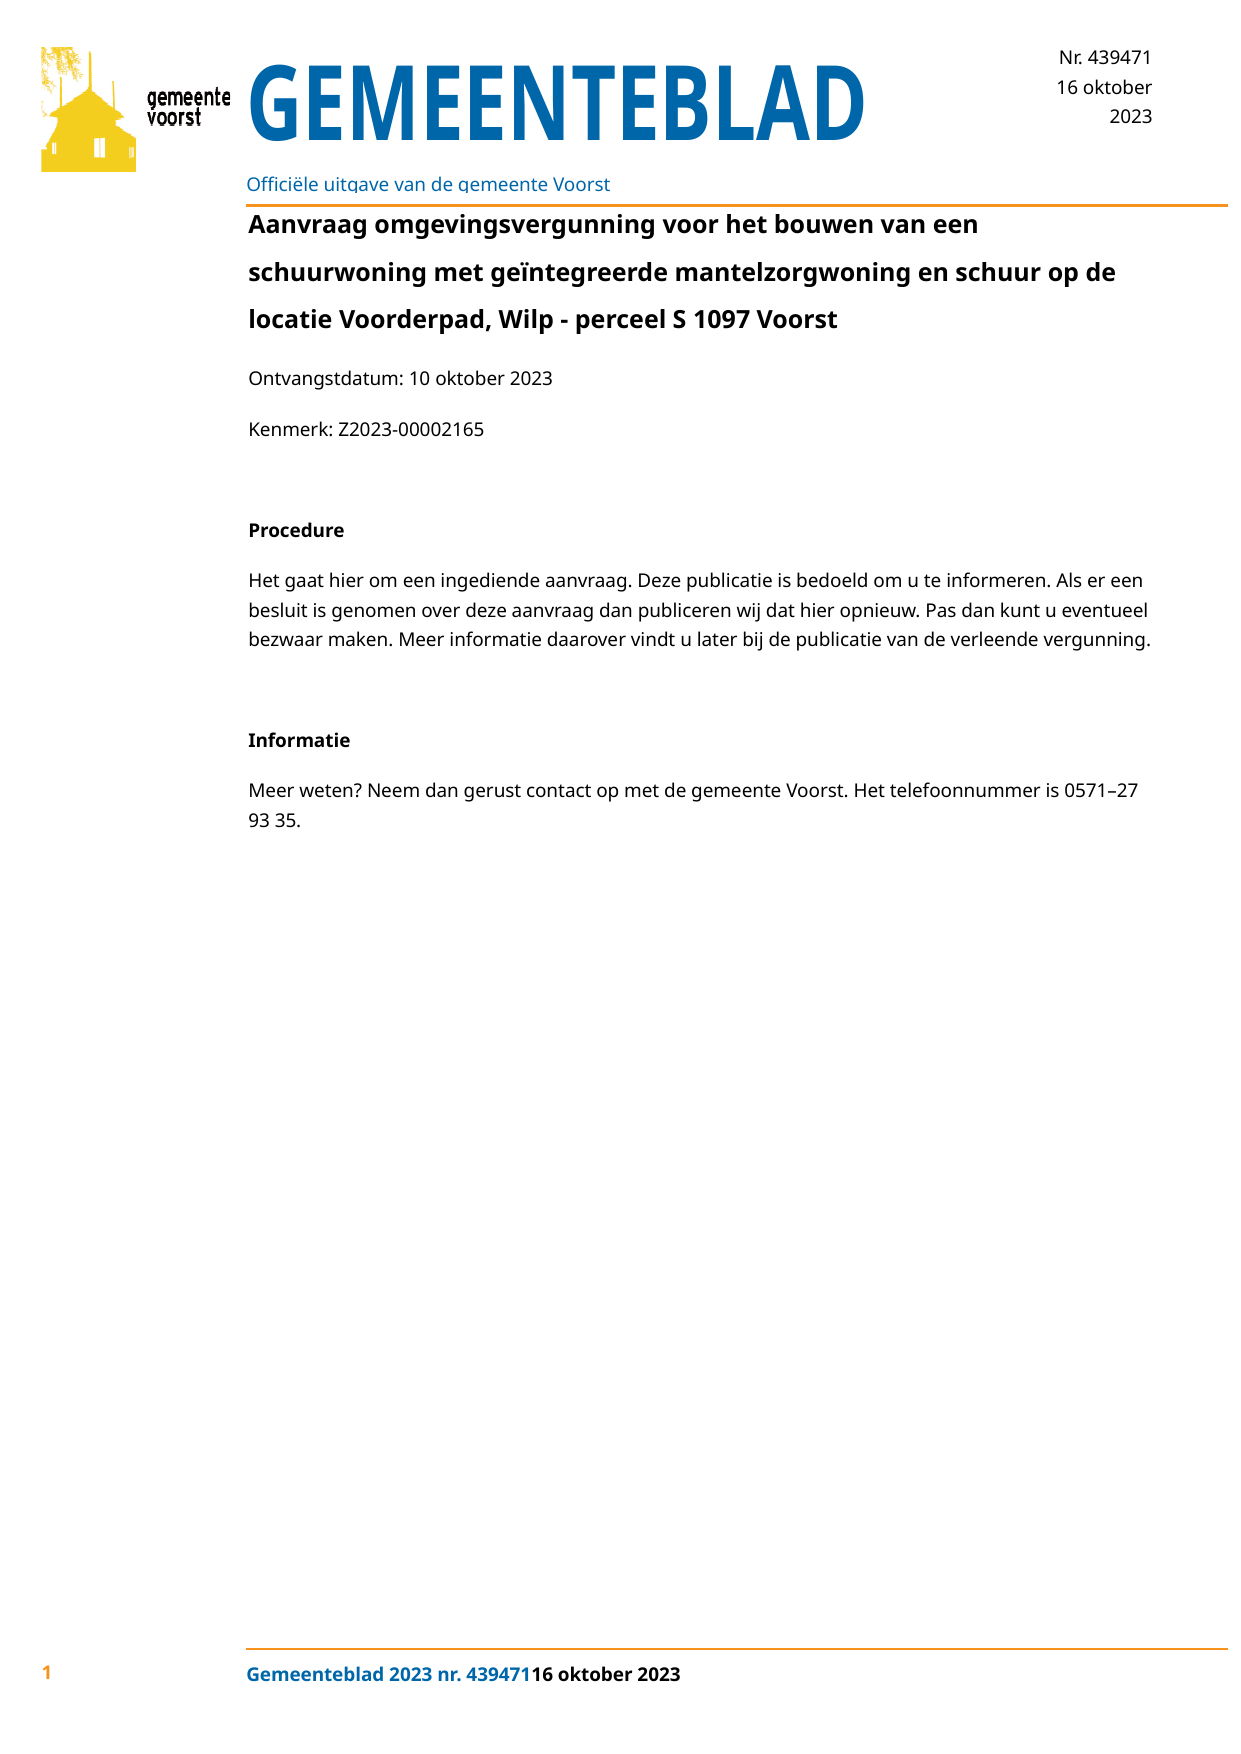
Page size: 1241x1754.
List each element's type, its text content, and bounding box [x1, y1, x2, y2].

text Het gaat hier om een ingediende aanvraag. Deze publicatie is bedoeld om u te informeren. Als er een besluit is genomen over deze aanvraag dan publiceren wij dat hier opnieuw. Pas dan kunt u eventueel bezwaar maken. Meer informatie daarover vindt u later bij de publicatie van de verleende vergunning. [248, 567, 1152, 652]
picture [41, 47, 231, 172]
text Meer weten? Neem dan gerust contact op met de gemeente Voorst. Het telefoonnummer is 0571–27 93 35. [248, 778, 1152, 833]
text Aanvraag omgevingsvergunning voor het bouwen van een schuurwoning met geïntegreerde mantelzorgwoning en schuur op de locatie Voorderpad, Wilp - perceel S 1097 Voorst [248, 207, 1152, 336]
text Kenmerk: Z2023-00002165 [248, 416, 1152, 442]
text Procedure [248, 517, 1152, 542]
text Informatie [248, 727, 1152, 753]
text Ontvangstdatum: 10 oktober 2023 [248, 366, 1152, 391]
